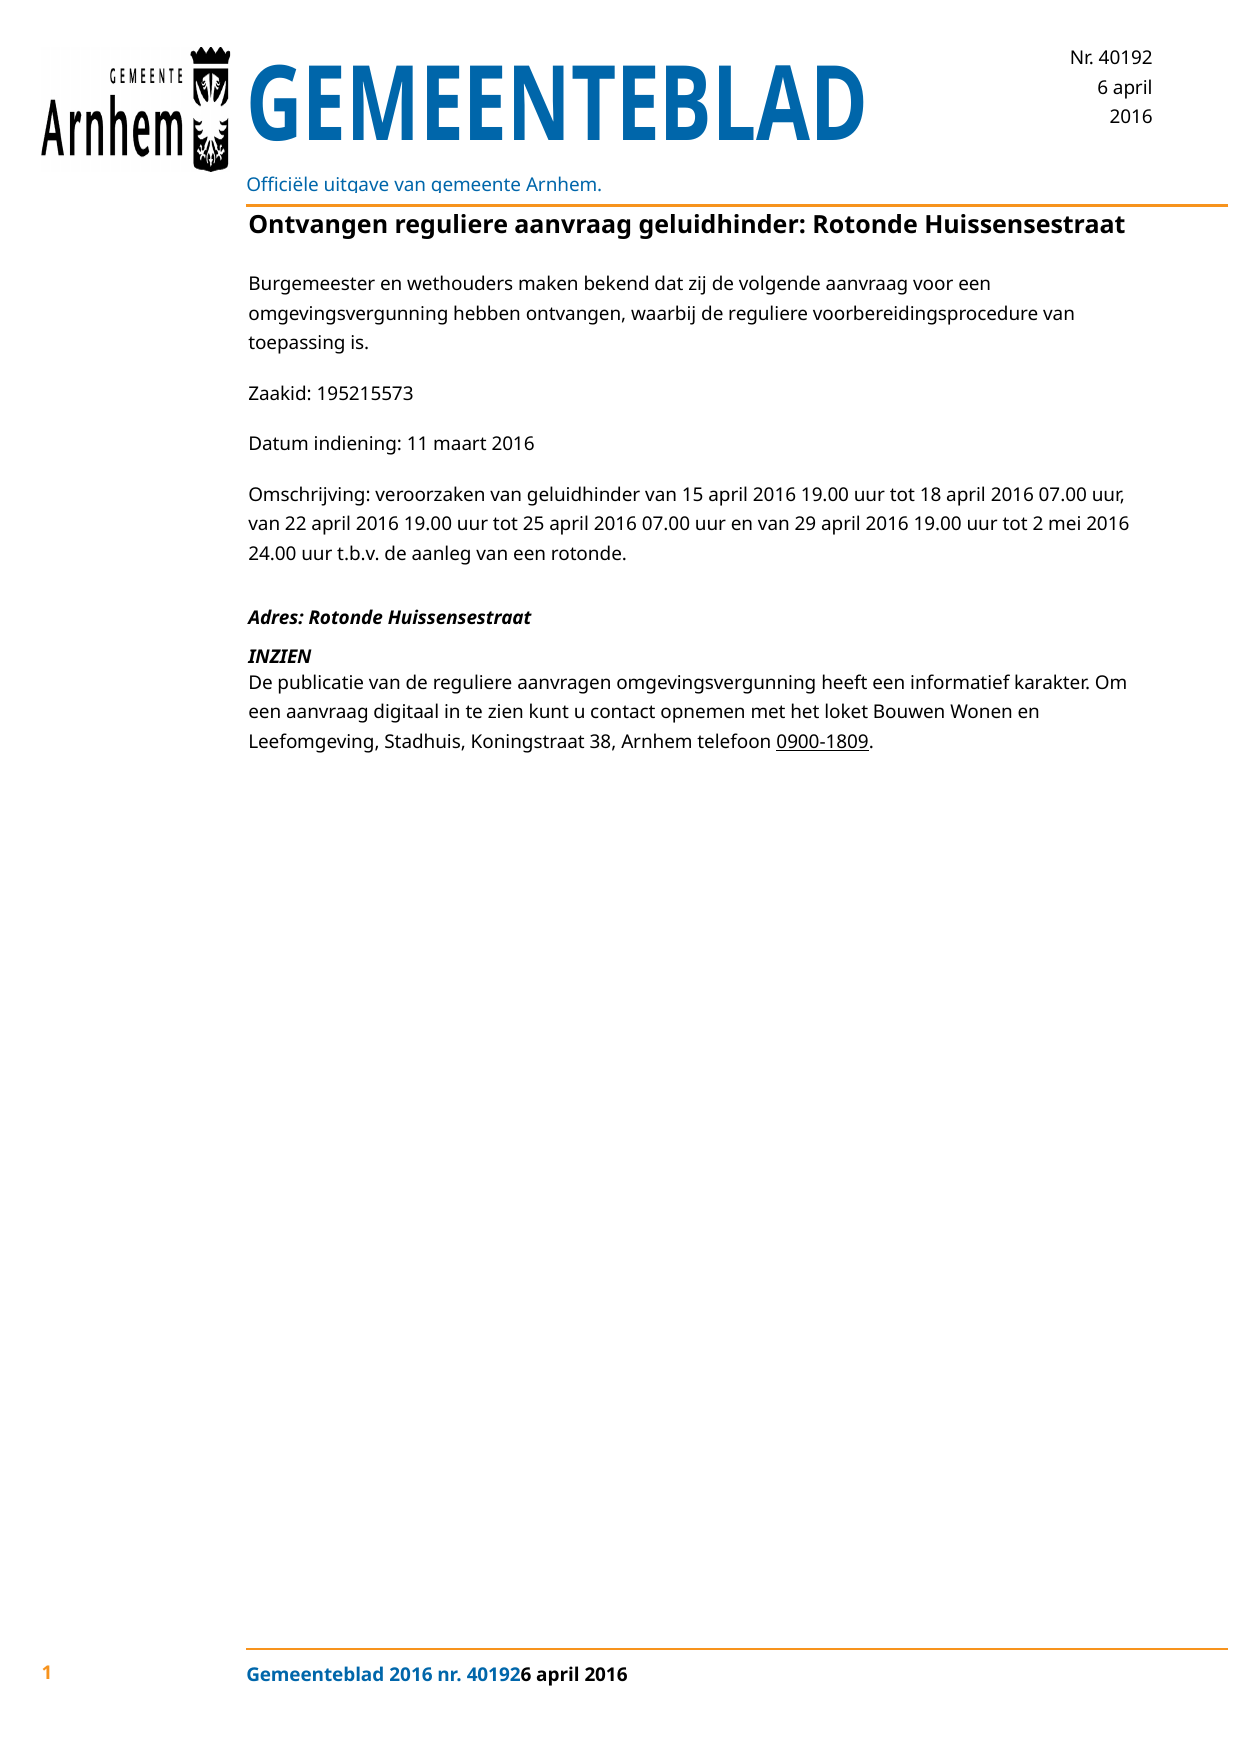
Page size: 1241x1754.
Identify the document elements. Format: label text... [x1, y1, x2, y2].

text INZIEN [248, 643, 1152, 669]
text Omschrijving: veroorzaken van geluidhinder van 15 april 2016 19.00 uur tot 18 april 2016 07.00 uur, van 22 april 2016 19.00 uur tot 25 april 2016 07.00 uur en van 29 april 2016 19.00 uur tot 2 mei 2016 24.00 uur t.b.v. de aanleg van een rotonde. [248, 481, 1152, 566]
text Adres: Rotonde Huissensestraat [248, 604, 1152, 629]
text De publicatie van de reguliere aanvragen omgevingsvergunning heeft een informatief karakter. Om een aanvraag digitaal in te zien kunt u contact opnemen met het loket Bouwen Wonen en Leefomgeving, Stadhuis, Koningstraat 38, Arnhem telefoon 0900-1809. [248, 669, 1152, 754]
picture [41, 47, 231, 172]
text Datum indiening: 11 maart 2016 [248, 430, 1152, 456]
text Zaakid: 195215573 [248, 380, 1152, 406]
text Ontvangen reguliere aanvraag geluidhinder: Rotonde Huissensestraat [248, 207, 1152, 241]
text Burgemeester en wethouders maken bekend dat zij de volgende aanvraag voor een omgevingsvergunning hebben ontvangen, waarbij de reguliere voorbereidingsprocedure van toepassing is. [248, 270, 1152, 355]
